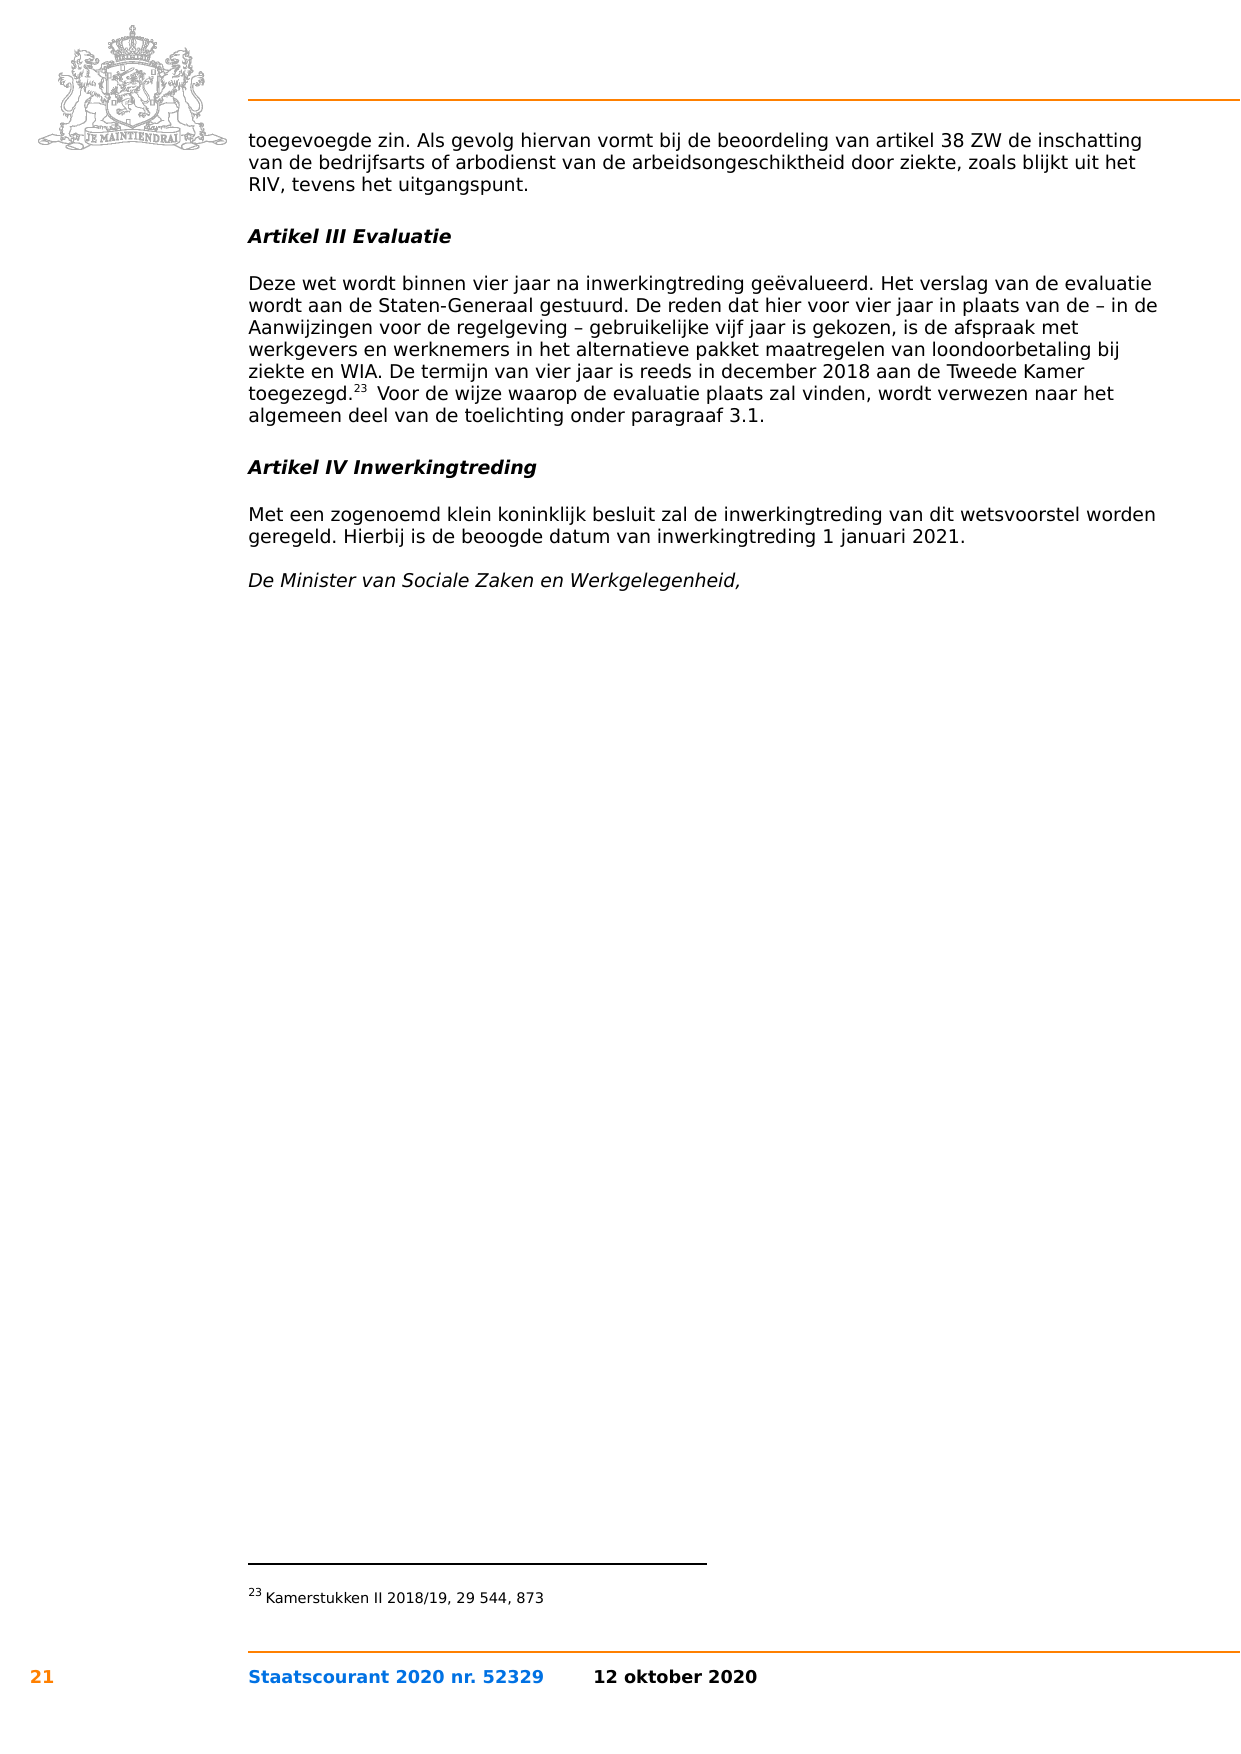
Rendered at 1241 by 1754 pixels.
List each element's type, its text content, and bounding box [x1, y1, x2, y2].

text De Minister van Sociale Zaken en Werkgelegenheid, [248, 569, 1163, 591]
subtitle Artikel IV Inwerkingtreding [248, 457, 1163, 479]
text Deze wet wordt binnen vier jaar na inwerkingtreding geëvalueerd. Het verslag van de evaluatie wordt aan de Staten-Generaal gestuurd. De reden dat hier voor vier jaar in plaats van de – in de Aanwijzingen voor de regelgeving – gebruikelijke vijf jaar is gekozen, is de afspraak met werkgevers en werknemers in het alternatieve pakket maatregelen van loondoorbetaling bij ziekte en WIA. De termijn van vier jaar is reeds in december 2018 aan de Tweede Kamer toegezegd. Voor de wijze waarop de evaluatie plaats zal vinden, wordt verwezen naar het algemeen deel van de toelichting onder paragraaf 3.1. [248, 273, 1163, 427]
subtitle Artikel III Evaluatie [248, 226, 1163, 248]
picture [38, 25, 227, 150]
text toegevoegde zin. Als gevolg hiervan vormt bij de beoordeling van artikel 38 ZW de inschatting van de bedrijfsarts of arbodienst van de arbeidsongeschiktheid door ziekte, zoals blijkt uit het RIV, tevens het uitgangspunt. [248, 130, 1163, 196]
text Met een zogenoemd klein koninklijk besluit zal de inwerkingtreding van dit wetsvoorstel worden geregeld. Hierbij is de beoogde datum van inwerkingtreding 1 januari 2021. [248, 504, 1163, 548]
text Kamerstukken II 2018/19, 29 544, 873 [248, 1586, 1163, 1608]
